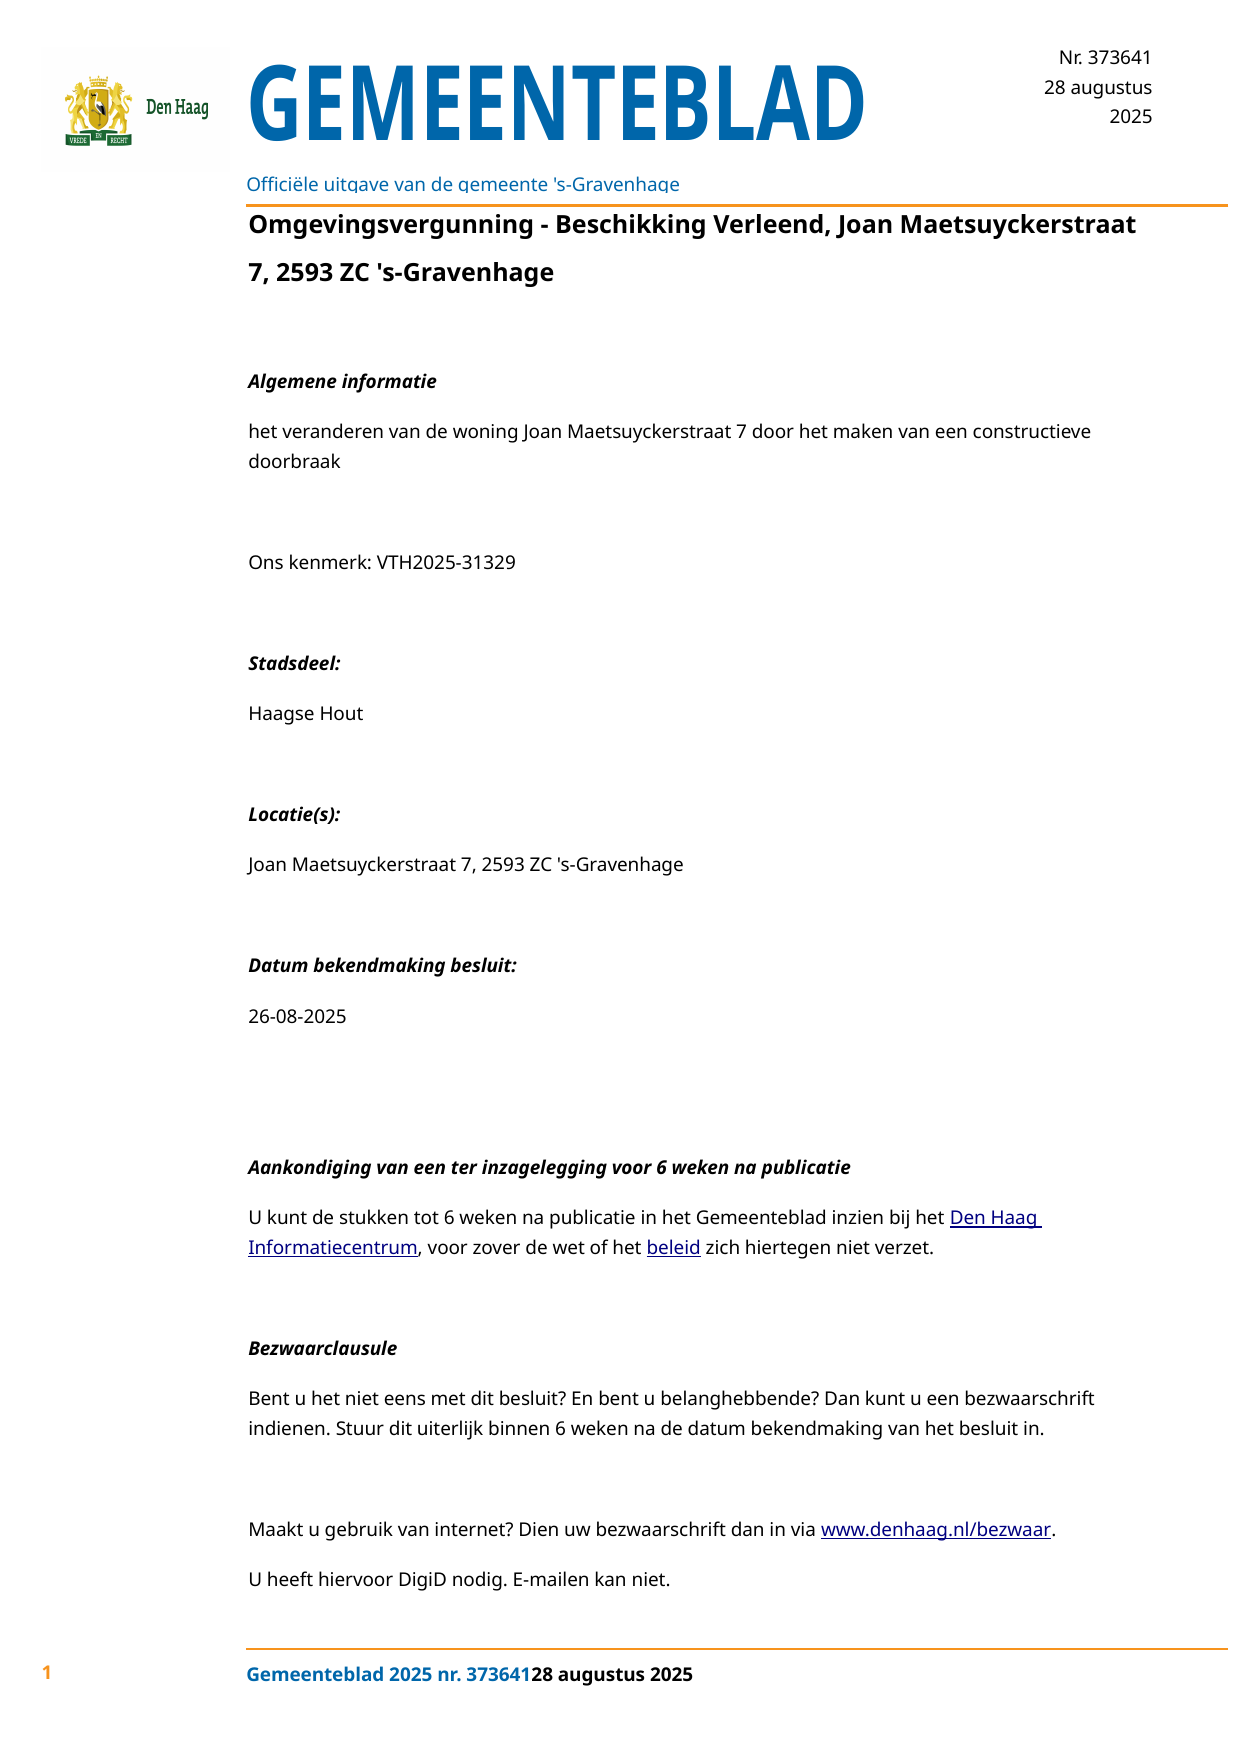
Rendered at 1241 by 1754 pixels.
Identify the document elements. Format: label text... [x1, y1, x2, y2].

text Aankondiging van een ter inzagelegging voor 6 weken na publicatie [248, 1154, 1152, 1180]
text Bent u het niet eens met dit besluit? En bent u belanghebbende? Dan kunt u een bezwaarschrift indienen. Stuur dit uiterlijk binnen 6 weken na de datum bekendmaking van het besluit in. [248, 1385, 1152, 1441]
text U heeft hiervoor DigiD nodig. E-mailen kan niet. [248, 1566, 1152, 1592]
picture [41, 47, 231, 172]
text Maakt u gebruik van internet? Dien uw bezwaarschrift dan in via www.denhaag.nl/bezwaar. [248, 1516, 1152, 1542]
text Datum bekendmaking besluit: [248, 952, 1152, 978]
text Ons kenmerk: VTH2025-31329 [248, 549, 1152, 575]
text Stadsdeel: [248, 650, 1152, 676]
text Joan Maetsuyckerstraat 7, 2593 ZC 's-Gravenhage [248, 852, 1152, 877]
text Algemene informatie [248, 368, 1152, 394]
text Locatie(s): [248, 801, 1152, 827]
text Haagse Hout [248, 700, 1152, 726]
text Bezwaarclausule [248, 1335, 1152, 1361]
text het veranderen van de woning Joan Maetsuyckerstraat 7 door het maken van een constructieve doorbraak [248, 419, 1152, 474]
text 26-08-2025 [248, 1003, 1152, 1029]
text U kunt de stukken tot 6 weken na publicatie in het Gemeenteblad inzien bij het Den Haag Informatiecentrum, voor zover de wet of het beleid zich hiertegen niet verzet. [248, 1204, 1152, 1260]
text Omgevingsvergunning - Beschikking Verleend, Joan Maetsuyckerstraat 7, 2593 ZC 's-Gravenhage [248, 207, 1152, 288]
